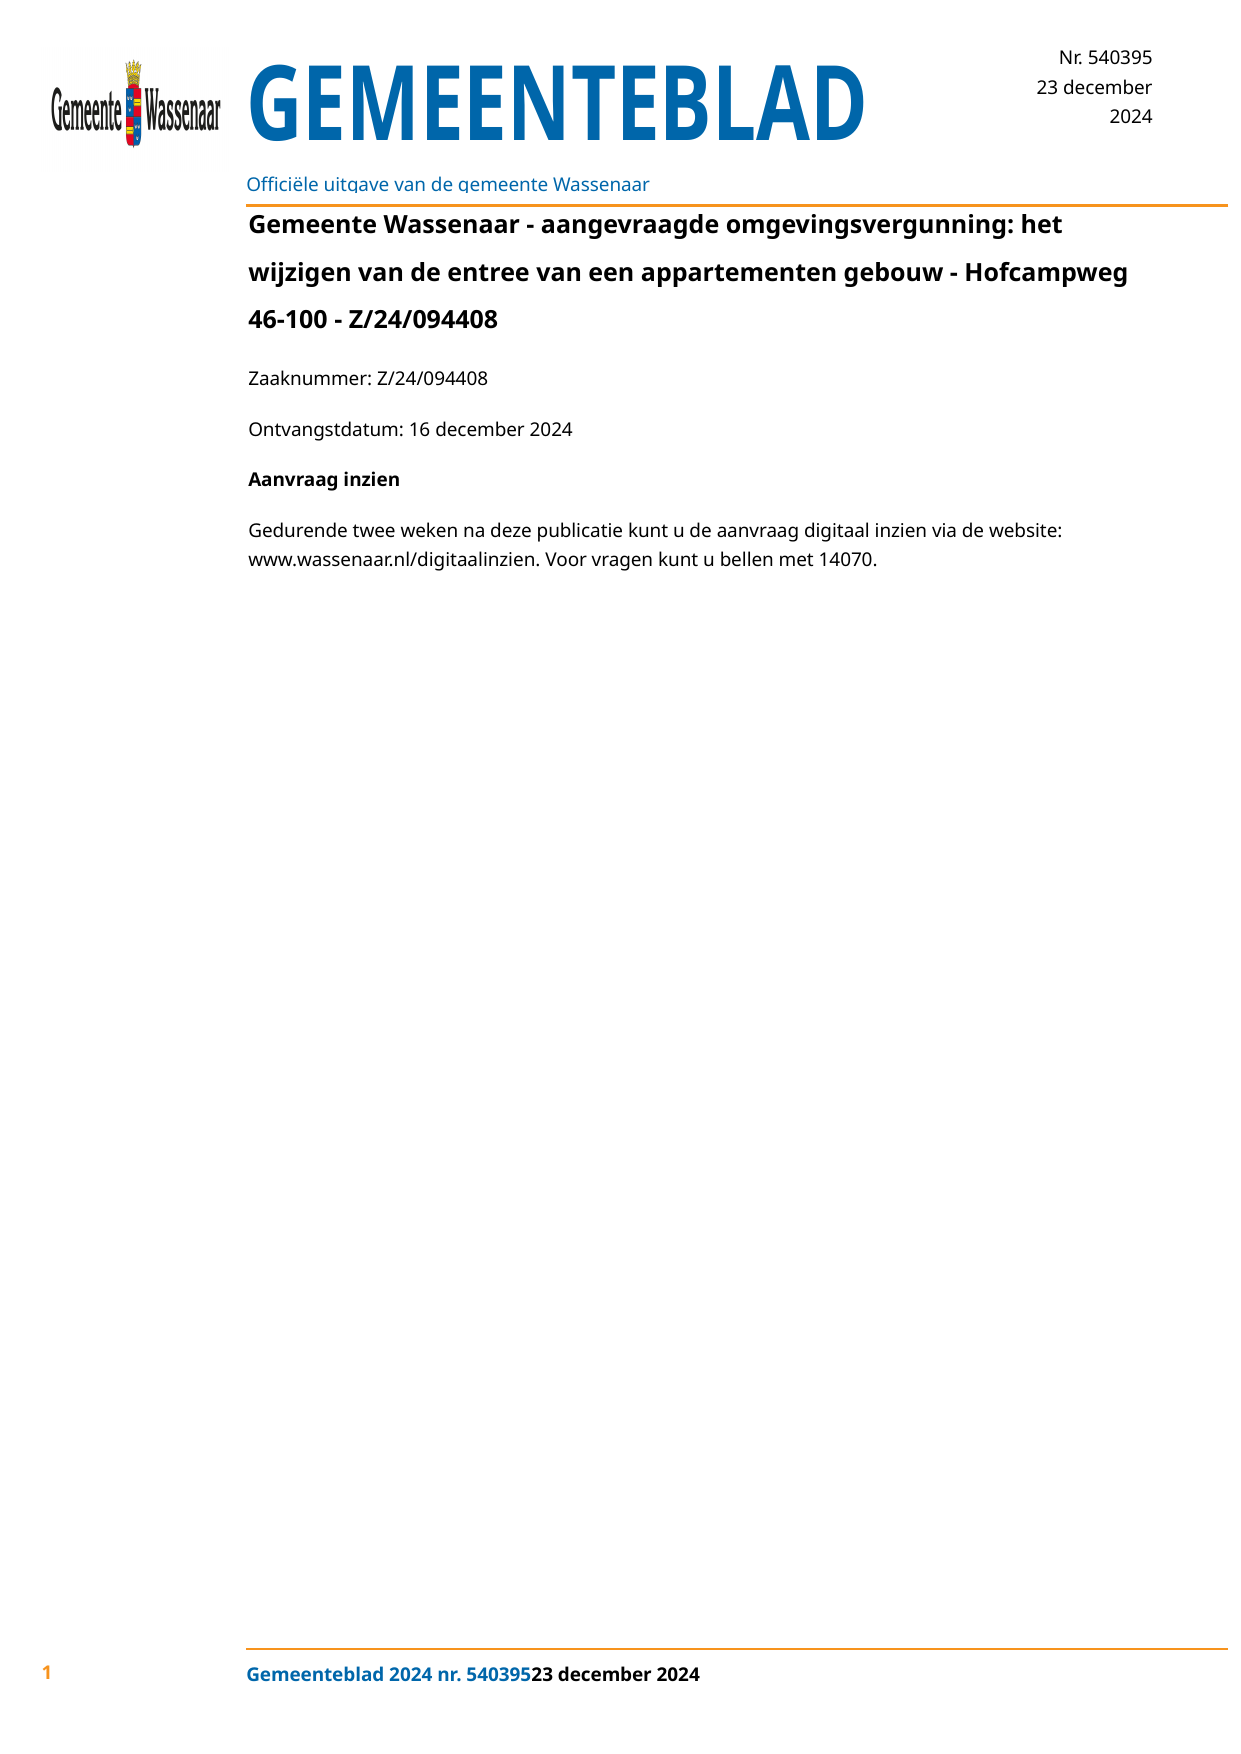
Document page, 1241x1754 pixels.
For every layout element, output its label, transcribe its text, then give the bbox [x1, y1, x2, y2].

text Gemeente Wassenaar - aangevraagde omgevingsvergunning: het wijzigen van de entree van een appartementen gebouw - Hofcampweg 46-100 - Z/24/094408 [248, 207, 1152, 336]
text Aanvraag inzien [248, 466, 1152, 492]
picture [41, 47, 231, 172]
text Gedurende twee weken na deze publicatie kunt u de aanvraag digitaal inzien via de website: www.wassenaar.nl/digitaalinzien. Voor vragen kunt u bellen met 14070. [248, 517, 1152, 572]
text Zaaknummer: Z/24/094408 [248, 366, 1152, 391]
text Ontvangstdatum: 16 december 2024 [248, 416, 1152, 442]
